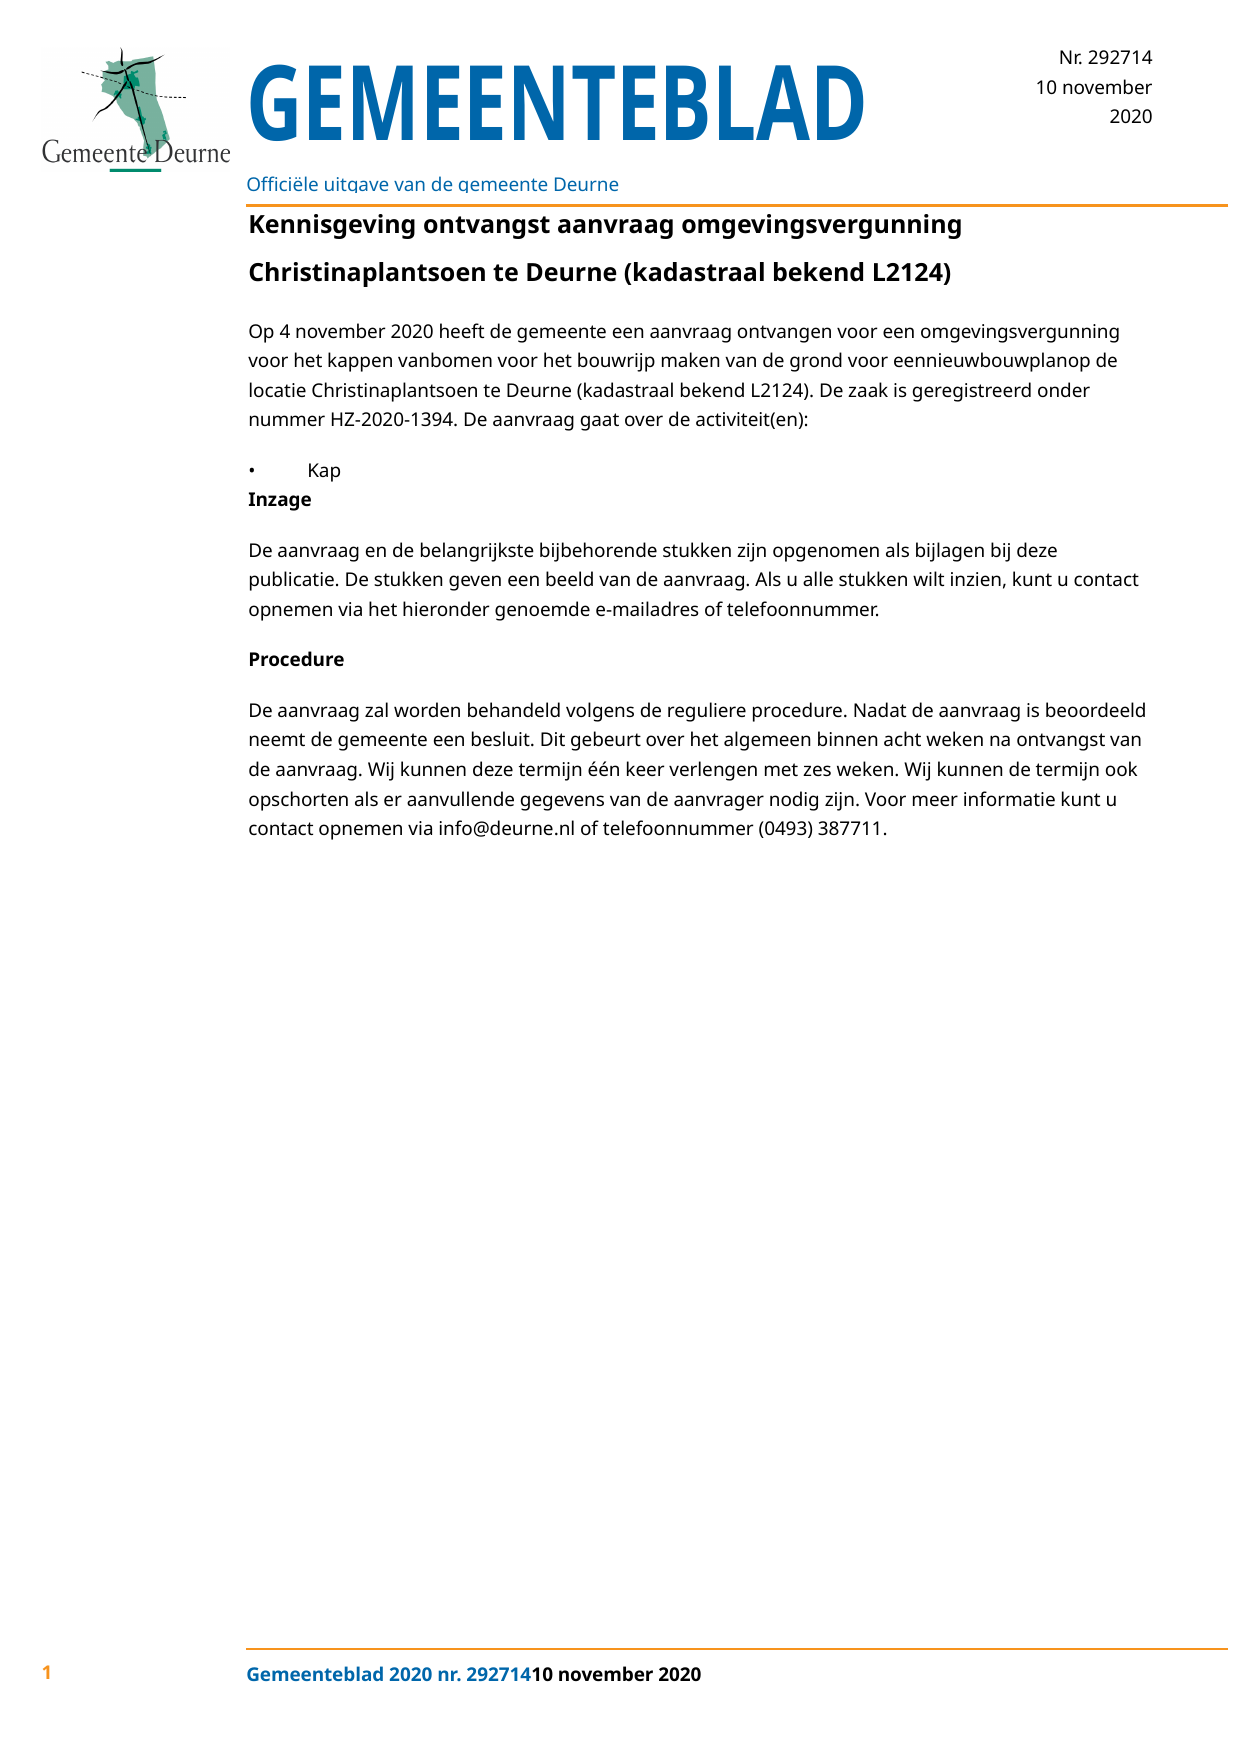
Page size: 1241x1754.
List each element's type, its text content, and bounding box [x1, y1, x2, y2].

text Procedure [248, 647, 1152, 672]
text De aanvraag en de belangrijkste bijbehorende stukken zijn opgenomen als bijlagen bij deze publicatie. De stukken geven een beeld van de aanvraag. Als u alle stukken wilt inzien, kunt u contact opnemen via het hieronder genoemde e-mailadres of telefoonnummer. [248, 537, 1152, 622]
text Inzage [248, 487, 1152, 512]
picture [41, 47, 231, 172]
text Kennisgeving ontvangst aanvraag omgevingsvergunning Christinaplantsoen te Deurne (kadastraal bekend L2124) [248, 207, 1152, 288]
text De aanvraag zal worden behandeld volgens de reguliere procedure. Nadat de aanvraag is beoordeeld neemt de gemeente een besluit. Dit gebeurt over het algemeen binnen acht weken na ontvangst van de aanvraag. Wij kunnen deze termijn één keer verlengen met zes weken. Wij kunnen de termijn ook opschorten als er aanvullende gegevens van de aanvrager nodig zijn. Voor meer informatie kunt u contact opnemen via info@deurne.nl of telefoonnummer (0493) 387711. [248, 697, 1152, 841]
text Op 4 november 2020 heeft de gemeente een aanvraag ontvangen voor een omgevingsvergunning voor het kappen vanbomen voor het bouwrijp maken van de grond voor eennieuwbouwplanop de locatie Christinaplantsoen te Deurne (kadastraal bekend L2124). De zaak is geregistreerd onder nummer HZ-2020-1394. De aanvraag gaat over de activiteit(en): [248, 318, 1152, 432]
list Kap [248, 457, 1152, 483]
